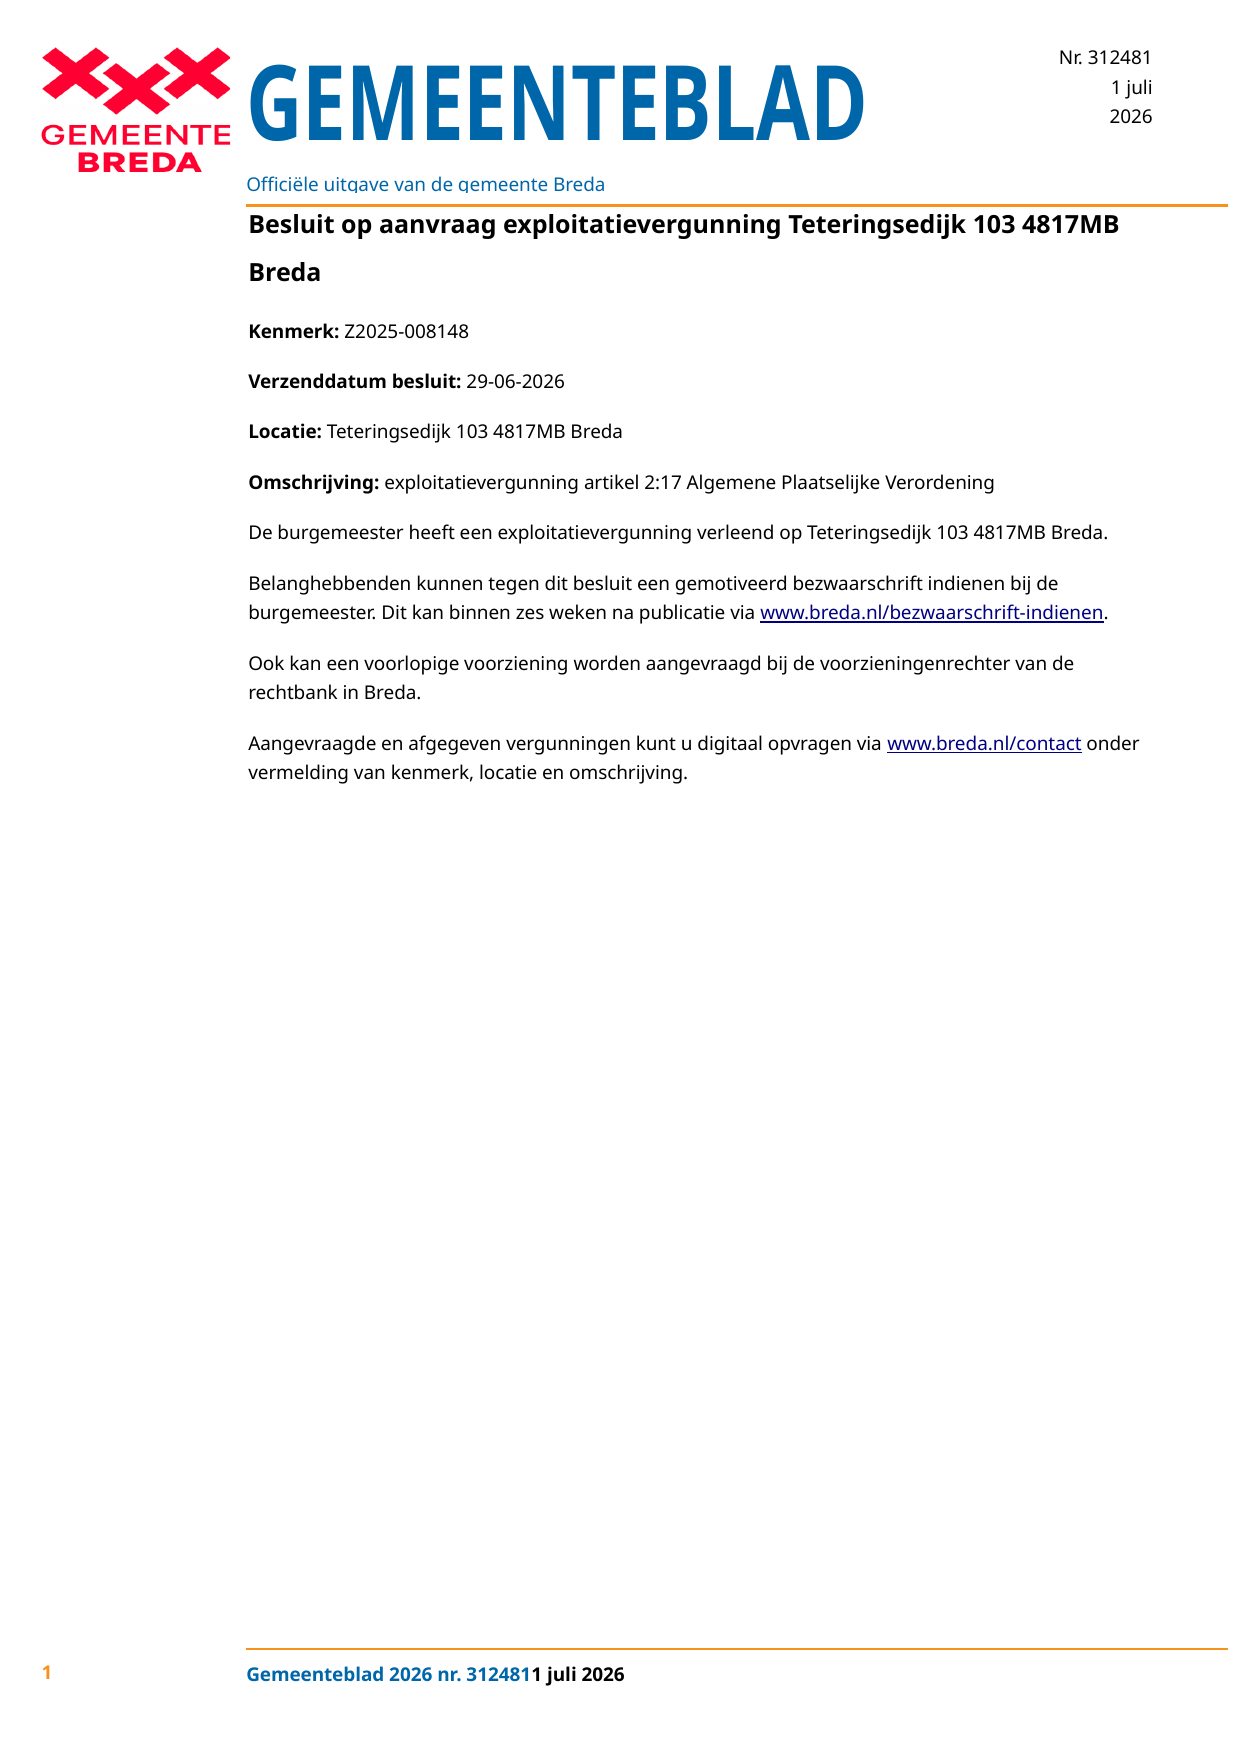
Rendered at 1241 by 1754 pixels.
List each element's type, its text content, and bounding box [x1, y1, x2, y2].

picture [41, 47, 231, 172]
text Locatie: Teteringsedijk 103 4817MB Breda [248, 419, 1152, 444]
text Belanghebbenden kunnen tegen dit besluit een gemotiveerd bezwaarschrift indienen bij de burgemeester. Dit kan binnen zes weken na publicatie via www.breda.nl/bezwaarschrift-indienen. [248, 570, 1152, 625]
text Kenmerk: Z2025-008148 [248, 318, 1152, 344]
text Aangevraagde en afgegeven vergunningen kunt u digitaal opvragen via www.breda.nl/contact onder vermelding van kenmerk, locatie en omschrijving. [248, 730, 1152, 785]
text Verzenddatum besluit: 29-06-2026 [248, 368, 1152, 394]
text Ook kan een voorlopige voorziening worden aangevraagd bij de voorzieningenrechter van de rechtbank in Breda. [248, 650, 1152, 705]
text Besluit op aanvraag exploitatievergunning Teteringsedijk 103 4817MB Breda [248, 207, 1152, 288]
text De burgemeester heeft een exploitatievergunning verleend op Teteringsedijk 103 4817MB Breda. [248, 519, 1152, 545]
text Omschrijving: exploitatievergunning artikel 2:17 Algemene Plaatselijke Verordening [248, 469, 1152, 495]
